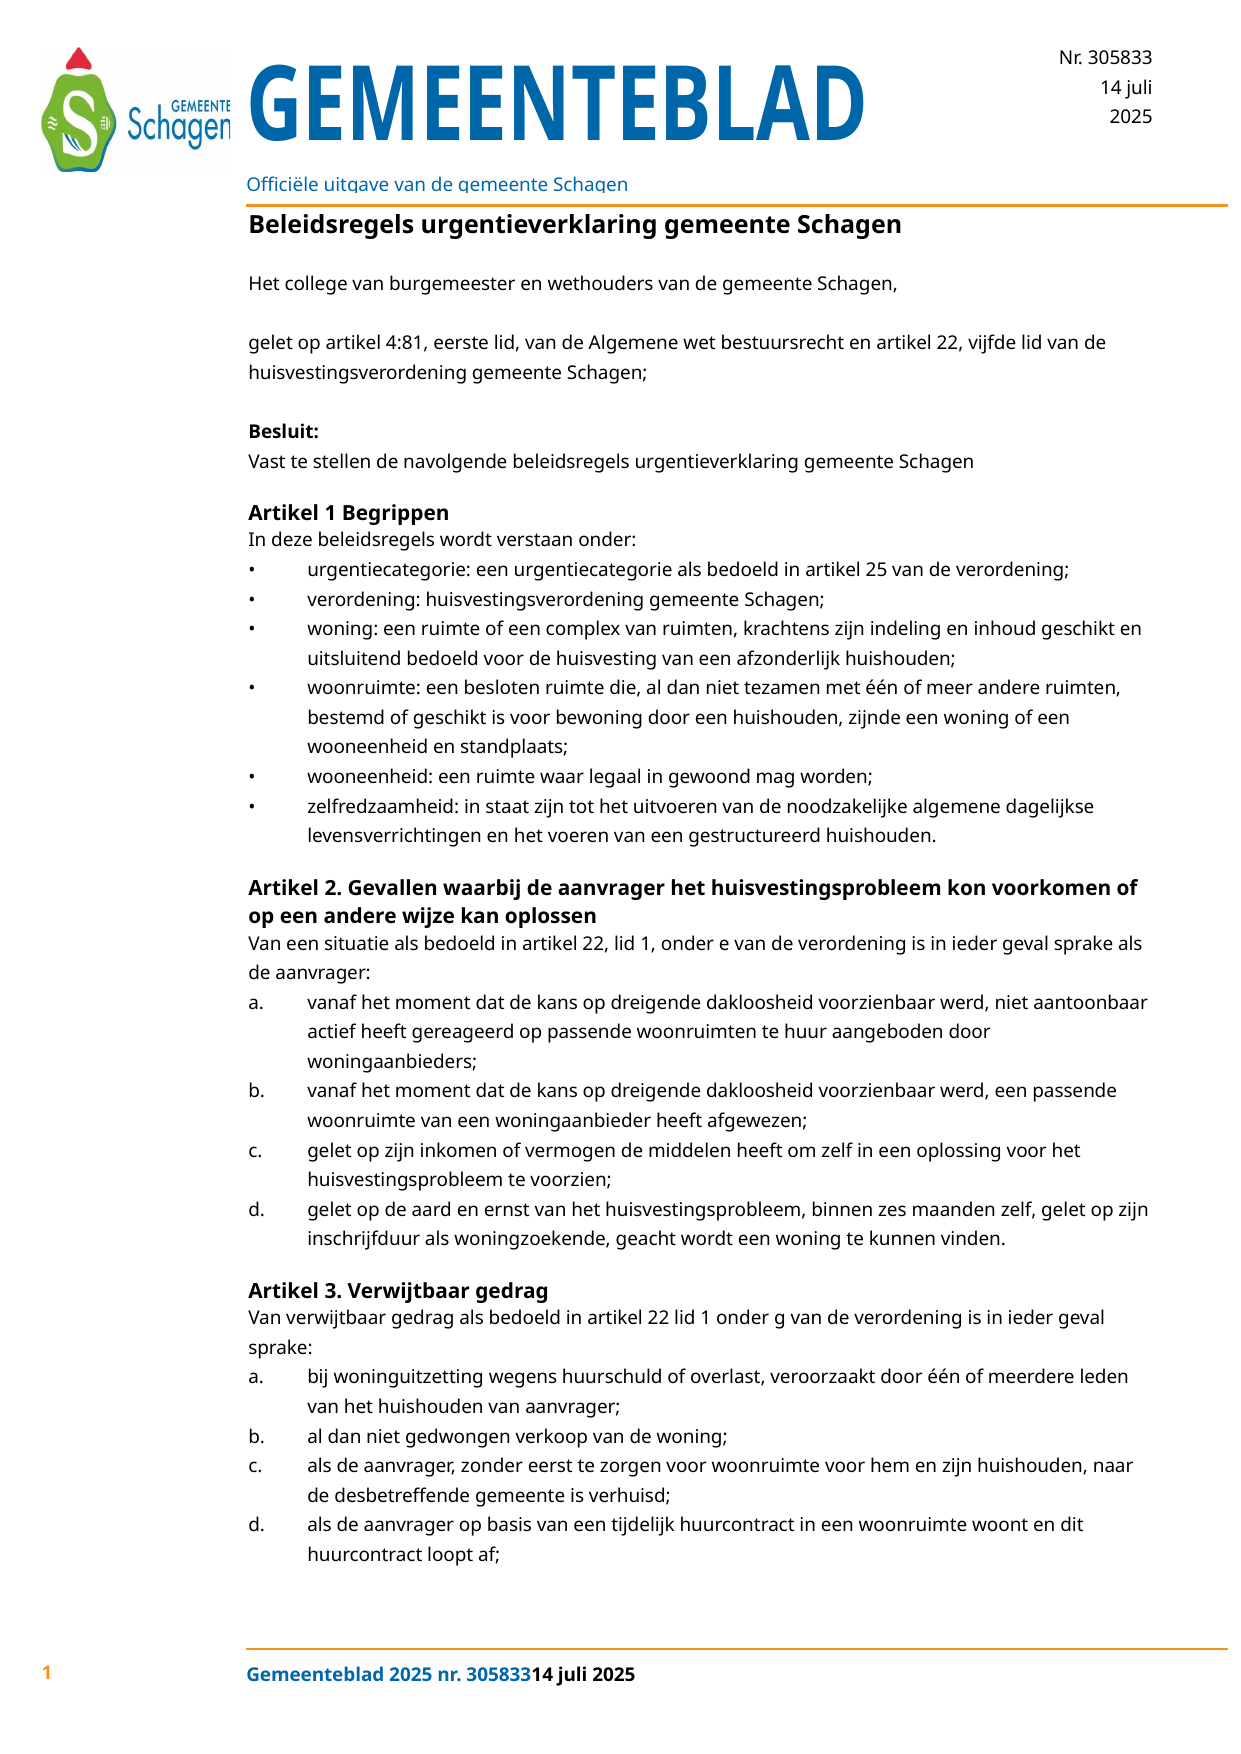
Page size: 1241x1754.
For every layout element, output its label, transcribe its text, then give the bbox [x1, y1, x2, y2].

text In deze beleidsregels wordt verstaan onder: [248, 527, 1152, 552]
text gelet op artikel 4:81, eerste lid, van de Algemene wet bestuursrecht en artikel 22, vijfde lid van de huisvestingsverordening gemeente Schagen; [248, 329, 1152, 385]
list woonruimte: een besloten ruimte die, al dan niet tezamen met één of meer andere ruimten, bestemd of geschikt is voor bewoning door een huishouden, zijnde een woning of een wooneenheid en standplaats; [248, 674, 1152, 759]
text Besluit: [248, 418, 1152, 444]
list wooneenheid: een ruimte waar legaal in gewoond mag worden; [248, 763, 1152, 789]
list als de aanvrager op basis van een tijdelijk huurcontract in een woonruimte woont en dit huurcontract loopt af; [248, 1512, 1152, 1567]
text Artikel 2. Gevallen waarbij de aanvrager het huisvestingsprobleem kon voorkomen of op een andere wijze kan oplossen [248, 873, 1152, 930]
picture [41, 47, 231, 172]
list urgentiecategorie: een urgentiecategorie als bedoeld in artikel 25 van de verordening; [248, 556, 1152, 582]
list bij woninguitzetting wegens huurschuld of overlast, veroorzaakt door één of meerdere leden van het huishouden van aanvrager; [248, 1364, 1152, 1419]
list vanaf het moment dat de kans op dreigende dakloosheid voorzienbaar werd, een passende woonruimte van een woningaanbieder heeft afgewezen; [248, 1078, 1152, 1133]
text Van een situatie als bedoeld in artikel 22, lid 1, onder e van de verordening is in ieder geval sprake als de aanvrager: [248, 930, 1152, 985]
text Het college van burgemeester en wethouders van de gemeente Schagen, [248, 270, 1152, 296]
text Van verwijtbaar gedrag als bedoeld in artikel 22 lid 1 onder g van de verordening is in ieder geval sprake: [248, 1304, 1152, 1360]
text Beleidsregels urgentieverklaring gemeente Schagen [248, 207, 1152, 241]
text Artikel 1 Begrippen [248, 498, 1152, 527]
text Artikel 3. Verwijtbaar gedrag [248, 1276, 1152, 1304]
list woning: een ruimte of een complex van ruimten, krachtens zijn indeling en inhoud geschikt en uitsluitend bedoeld voor de huisvesting van een afzonderlijk huishouden; [248, 615, 1152, 671]
list vanaf het moment dat de kans op dreigende dakloosheid voorzienbaar werd, niet aantoonbaar actief heeft gereageerd op passende woonruimten te huur aangeboden door woningaanbieders; [248, 989, 1152, 1074]
list zelfredzaamheid: in staat zijn tot het uitvoeren van de noodzakelijke algemene dagelijkse levensverrichtingen en het voeren van een gestructureerd huishouden. [248, 793, 1152, 848]
text Vast te stellen de navolgende beleidsregels urgentieverklaring gemeente Schagen [248, 448, 1152, 473]
list al dan niet gedwongen verkoop van de woning; [248, 1423, 1152, 1448]
list als de aanvrager, zonder eerst te zorgen voor woonruimte voor hem en zijn huishouden, naar de desbetreffende gemeente is verhuisd; [248, 1452, 1152, 1508]
list gelet op de aard en ernst van het huisvestingsprobleem, binnen zes maanden zelf, gelet op zijn inschrijfduur als woningzoekende, geacht wordt een woning te kunnen vinden. [248, 1196, 1152, 1251]
list verordening: huisvestingsverordening gemeente Schagen; [248, 586, 1152, 612]
list gelet op zijn inkomen of vermogen de middelen heeft om zelf in een oplossing voor het huisvestingsprobleem te voorzien; [248, 1137, 1152, 1192]
